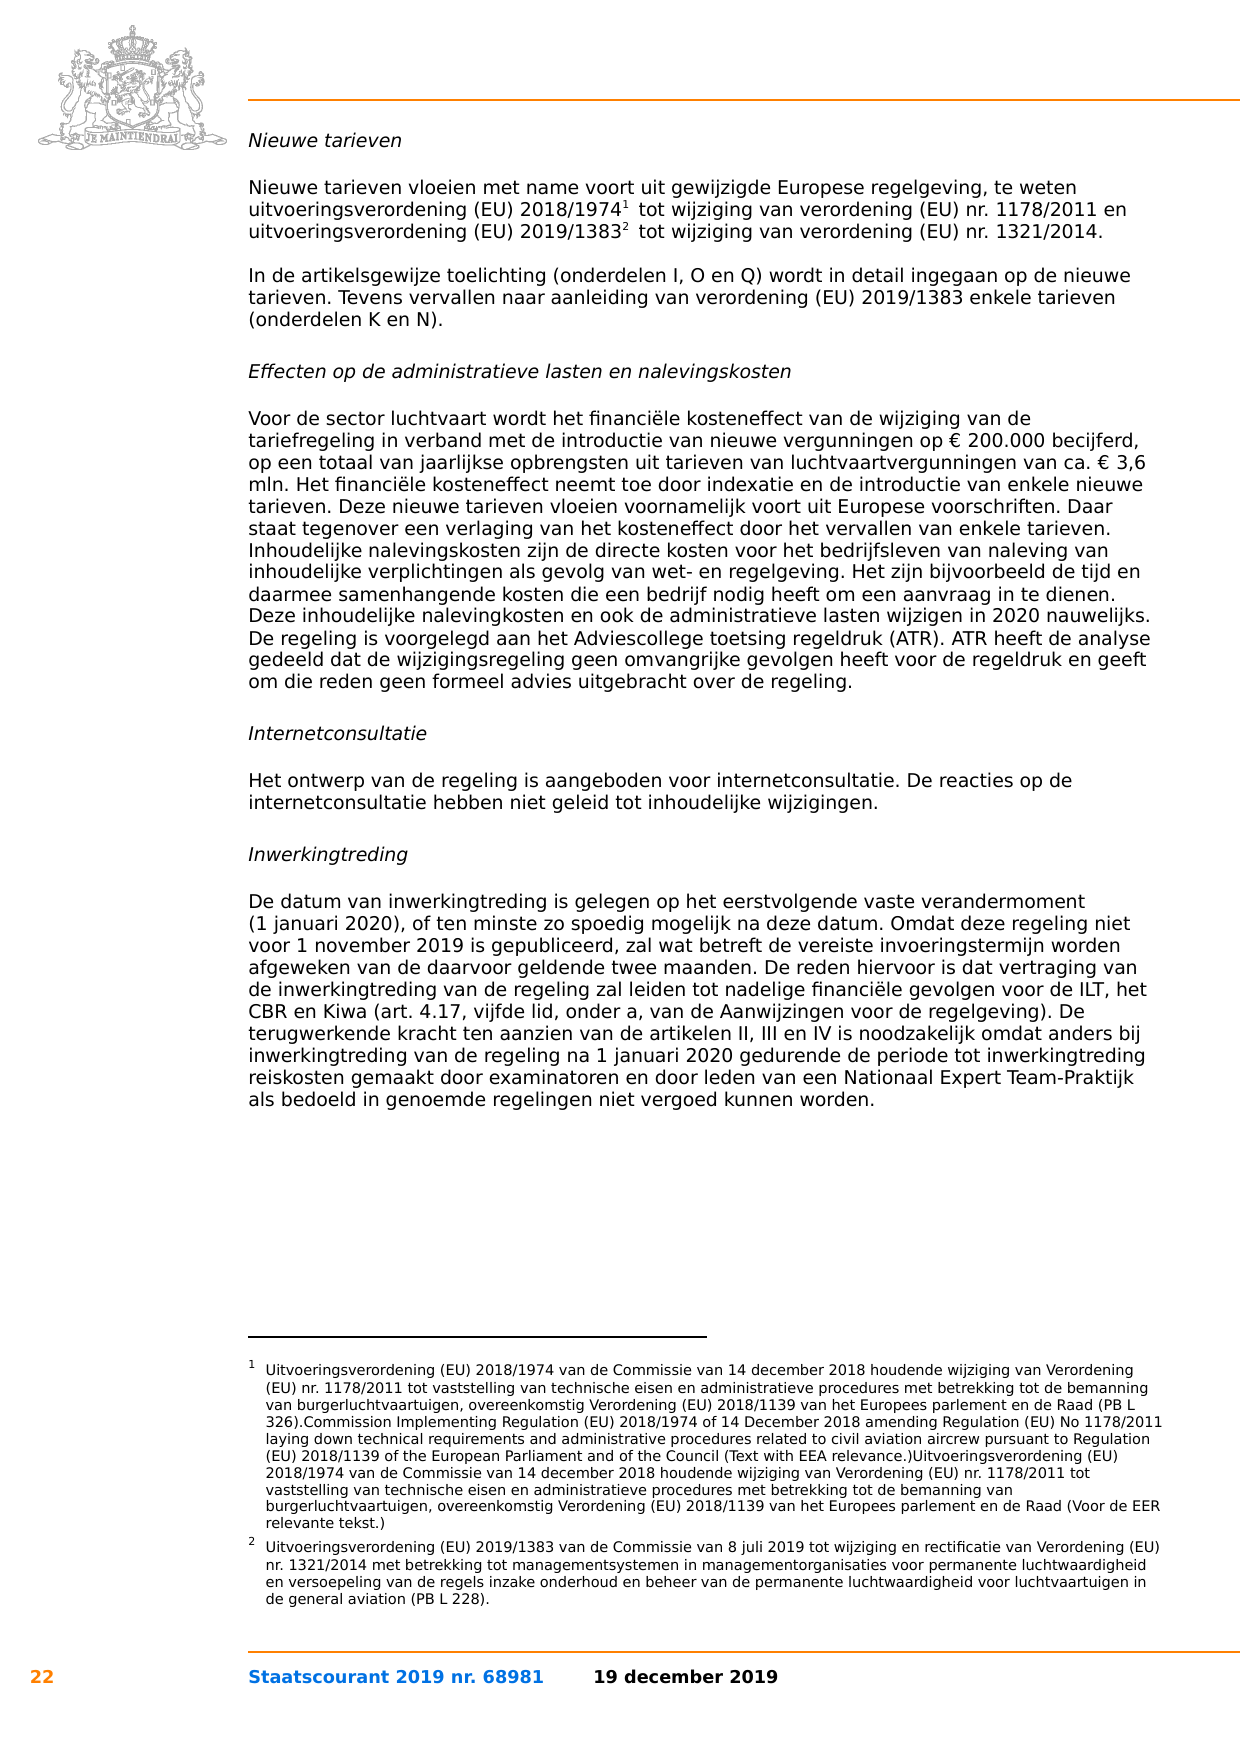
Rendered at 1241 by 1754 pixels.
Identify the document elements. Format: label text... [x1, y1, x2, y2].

subtitle Internetconsultatie [248, 723, 1163, 745]
text Nieuwe tarieven vloeien met name voort uit gewijzigde Europese regelgeving, te weten uitvoeringsverordening (EU) 2018/1974 tot wijziging van verordening (EU) nr. 1178/2011 en uitvoeringsverordening (EU) 2019/1383 tot wijziging van verordening (EU) nr. 1321/2014. [248, 177, 1163, 243]
picture [38, 25, 227, 150]
text De regeling is voorgelegd aan het Adviescollege toetsing regeldruk (ATR). ATR heeft de analyse gedeeld dat de wijzigingsregeling geen omvangrijke gevolgen heeft voor de regeldruk en geeft om die reden geen formeel advies uitgebracht over de regeling. [248, 627, 1163, 693]
subtitle Inwerkingtreding [248, 844, 1163, 866]
text Het ontwerp van de regeling is aangeboden voor internetconsultatie. De reacties op de internetconsultatie hebben niet geleid tot inhoudelijke wijzigingen. [248, 770, 1163, 814]
text De datum van inwerkingtreding is gelegen op het eerstvolgende vaste verandermoment (1 januari 2020), of ten minste zo spoedig mogelijk na deze datum. Omdat deze regeling niet voor 1 november 2019 is gepubliceerd, zal wat betreft de vereiste invoeringstermijn worden afgeweken van de daarvoor geldende twee maanden. De reden hiervoor is dat vertraging van de inwerkingtreding van de regeling zal leiden tot nadelige financiële gevolgen voor de ILT, het CBR en Kiwa (art. 4.17, vijfde lid, onder a, van de Aanwijzingen voor de regelgeving). De terugwerkende kracht ten aanzien van de artikelen II, III en IV is noodzakelijk omdat anders bij inwerkingtreding van de regeling na 1 januari 2020 gedurende de periode tot inwerkingtreding reiskosten gemaakt door examinatoren en door leden van een Nationaal Expert Team-Praktijk als bedoeld in genoemde regelingen niet vergoed kunnen worden. [248, 891, 1163, 1111]
text Voor de sector luchtvaart wordt het financiële kosteneffect van de wijziging van de tariefregeling in verband met de introductie van nieuwe vergunningen op € 200.000 becijferd, op een totaal van jaarlijkse opbrengsten uit tarieven van luchtvaartvergunningen van ca. € 3,6 mln. Het financiële kosteneffect neemt toe door indexatie en de introductie van enkele nieuwe tarieven. Deze nieuwe tarieven vloeien voornamelijk voort uit Europese voorschriften. Daar staat tegenover een verlaging van het kosteneffect door het vervallen van enkele tarieven. [248, 408, 1163, 539]
subtitle Effecten op de administratieve lasten en nalevingskosten [248, 361, 1163, 383]
text Uitvoeringsverordening (EU) 2019/1383 van de Commissie van 8 juli 2019 tot wijziging en rectificatie van Verordening (EU) nr. 1321/2014 met betrekking tot managementsystemen in managementorganisaties voor permanente luchtwaardigheid en versoepeling van de regels inzake onderhoud en beheer van de permanente luchtwaardigheid voor luchtvaartuigen in de general aviation (PB L 228). [248, 1535, 1163, 1608]
subtitle Nieuwe tarieven [248, 130, 1163, 152]
text Inhoudelijke nalevingskosten zijn de directe kosten voor het bedrijfsleven van naleving van inhoudelijke verplichtingen als gevolg van wet- en regelgeving. Het zijn bijvoorbeeld de tijd en daarmee samenhangende kosten die een bedrijf nodig heeft om een aanvraag in te dienen. Deze inhoudelijke nalevingkosten en ook de administratieve lasten wijzigen in 2020 nauwelijks. [248, 539, 1163, 627]
text Uitvoeringsverordening (EU) 2018/1974 van de Commissie van 14 december 2018 houdende wijziging van Verordening (EU) nr. 1178/2011 tot vaststelling van technische eisen en administratieve procedures met betrekking tot de bemanning van burgerluchtvaartuigen, overeenkomstig Verordening (EU) 2018/1139 van het Europees parlement en de Raad (PB L 326).Commission Implementing Regulation (EU) 2018/1974 of 14 December 2018 amending Regulation (EU) No 1178/2011 laying down technical requirements and administrative procedures related to civil aviation aircrew pursuant to Regulation (EU) 2018/1139 of the European Parliament and of the Council (Text with EEA relevance.)Uitvoeringsverordening (EU) 2018/1974 van de Commissie van 14 december 2018 houdende wijziging van Verordening (EU) nr. 1178/2011 tot vaststelling van technische eisen en administratieve procedures met betrekking tot de bemanning van burgerluchtvaartuigen, overeenkomstig Verordening (EU) 2018/1139 van het Europees parlement en de Raad (Voor de EER relevante tekst.) [248, 1358, 1163, 1532]
text In de artikelsgewijze toelichting (onderdelen I, O en Q) wordt in detail ingegaan op de nieuwe tarieven. Tevens vervallen naar aanleiding van verordening (EU) 2019/1383 enkele tarieven (onderdelen K en N). [248, 265, 1163, 331]
